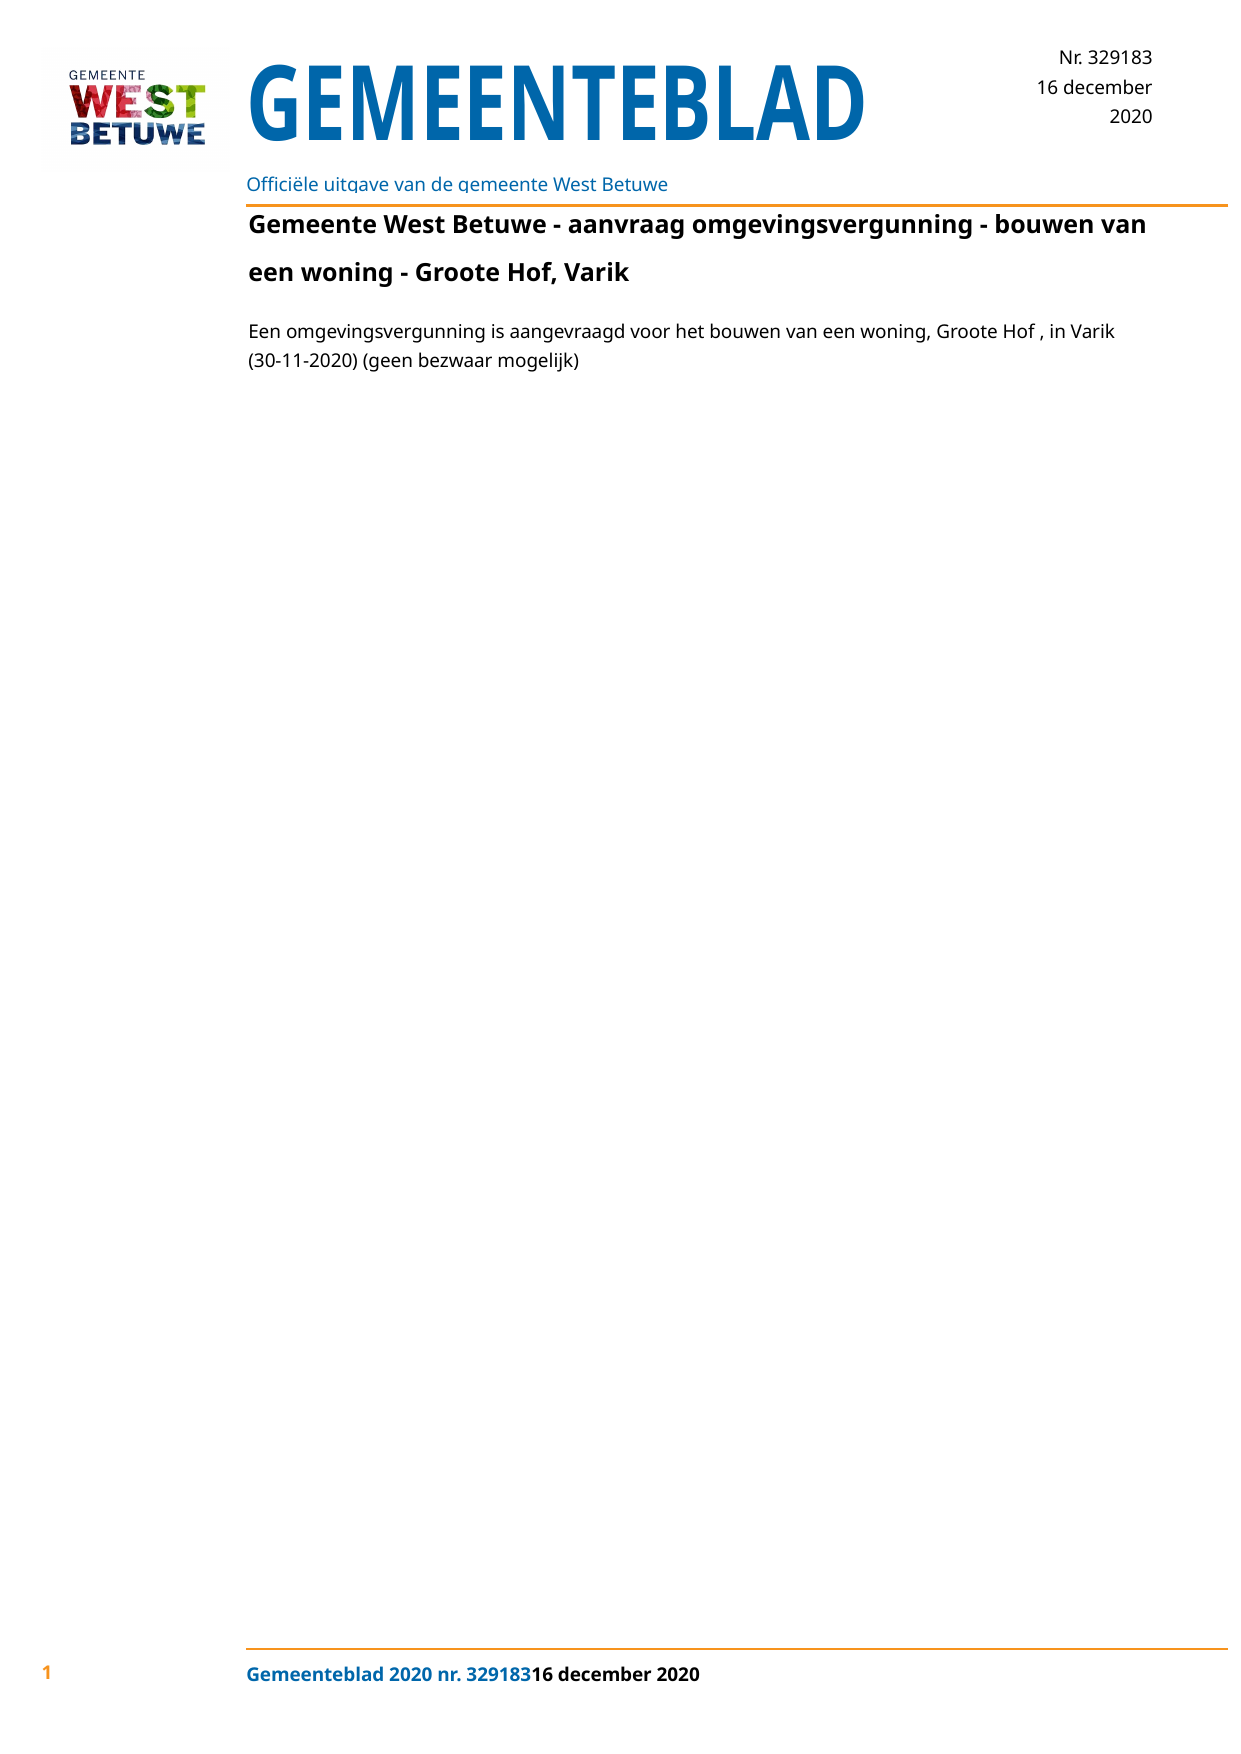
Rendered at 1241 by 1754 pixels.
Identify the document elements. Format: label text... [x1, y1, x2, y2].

picture [41, 47, 231, 172]
text Gemeente West Betuwe - aanvraag omgevingsvergunning - bouwen van een woning - Groote Hof, Varik [248, 207, 1152, 288]
text Een omgevingsvergunning is aangevraagd voor het bouwen van een woning, Groote Hof , in Varik (30-11-2020) (geen bezwaar mogelijk) [248, 318, 1152, 373]
